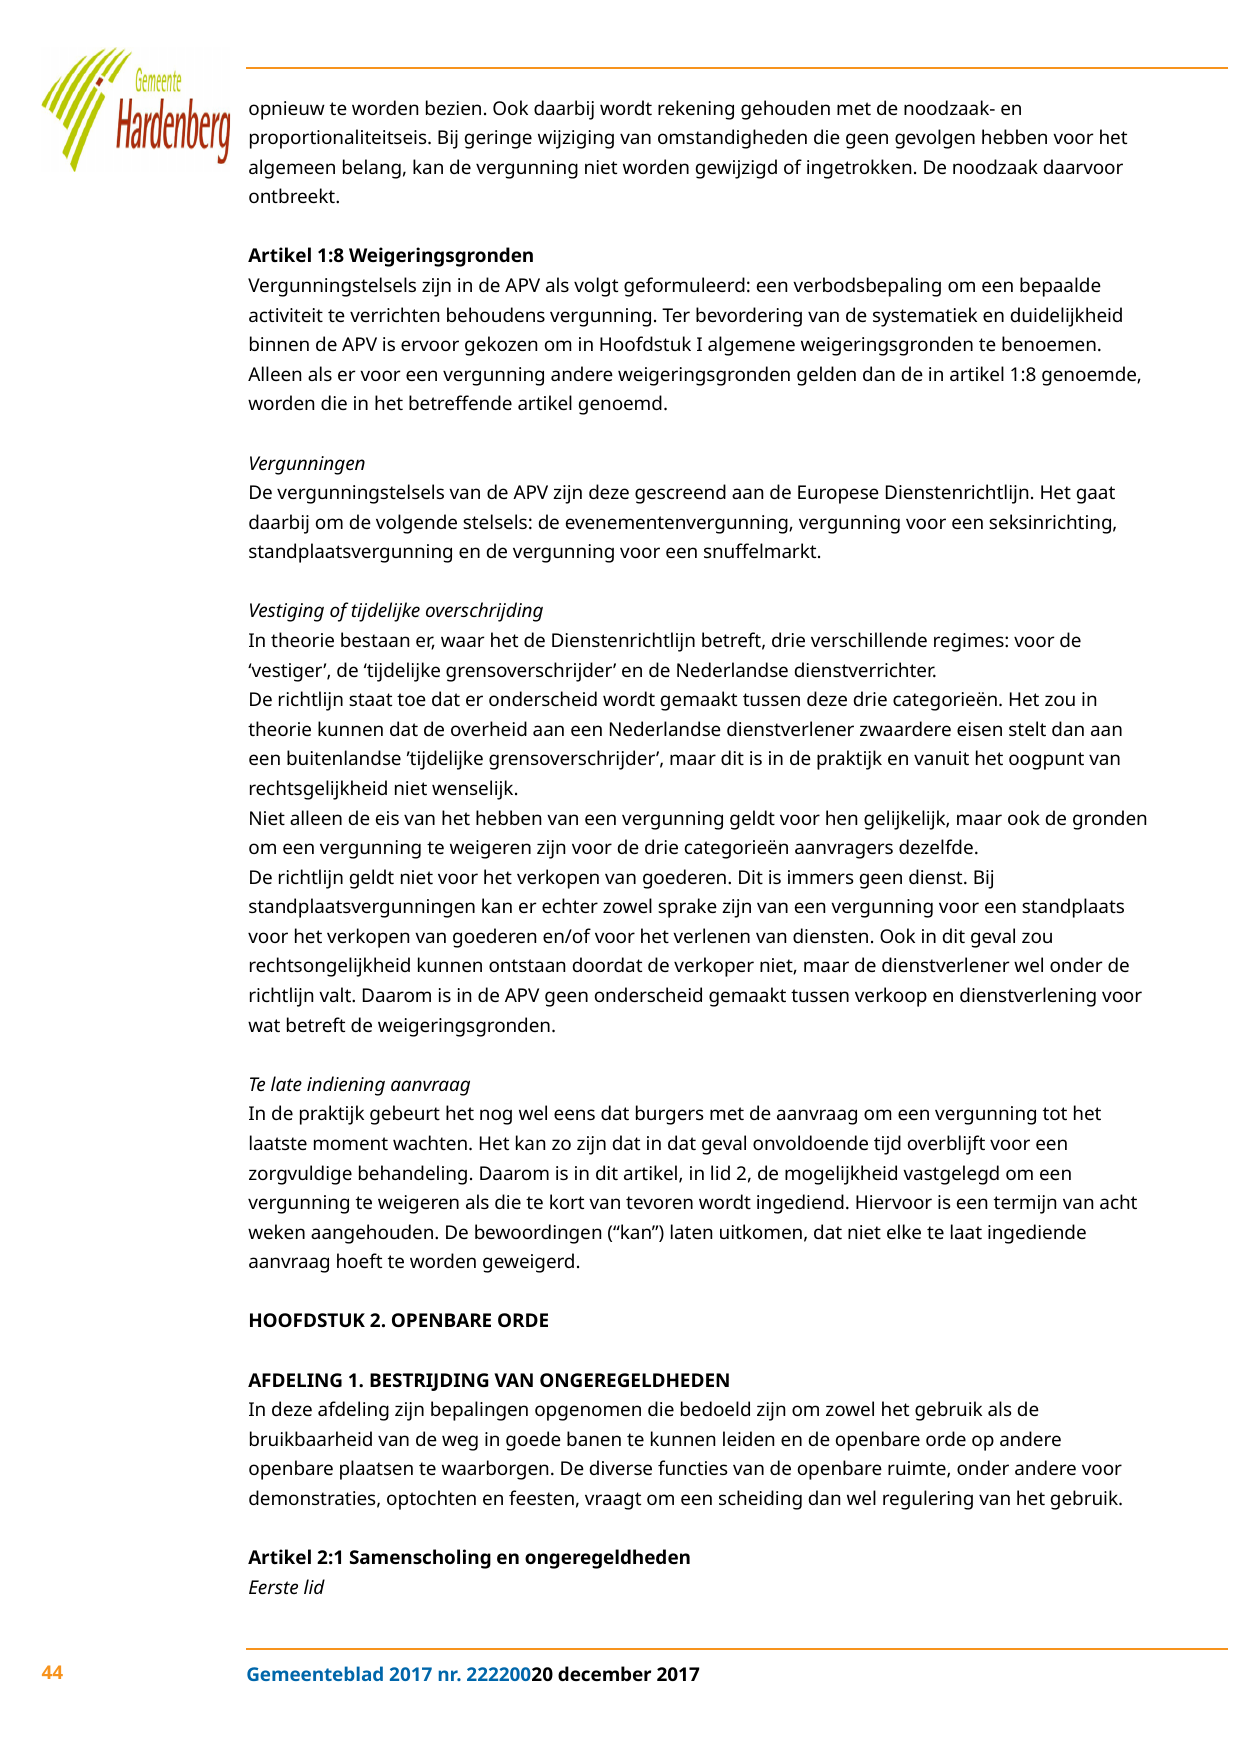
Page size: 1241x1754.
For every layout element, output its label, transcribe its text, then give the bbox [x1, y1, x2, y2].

text HOOFDSTUK 2. OPENBARE ORDE [248, 1308, 1152, 1333]
text Artikel 2:1 Samenscholing en ongeregeldheden [248, 1544, 1152, 1570]
text Eerste lid [248, 1574, 1152, 1600]
text Niet alleen de eis van het hebben van een vergunning geldt voor hen gelijkelijk, maar ook de gronden om een vergunning te weigeren zijn voor de drie categorieën aanvragers dezelfde. [248, 805, 1152, 860]
text opnieuw te worden bezien. Ook daarbij wordt rekening gehouden met de noodzaak- en proportionaliteitseis. Bij geringe wijziging van omstandigheden die geen gevolgen hebben voor het algemeen belang, kan de vergunning niet worden gewijzigd of ingetrokken. De noodzaak daarvoor ontbreekt. [248, 95, 1152, 209]
text De richtlijn geldt niet voor het verkopen van goederen. Dit is immers geen dienst. Bij standplaatsvergunningen kan er echter zowel sprake zijn van een vergunning voor een standplaats voor het verkopen van goederen en/of voor het verlenen van diensten. Ook in dit geval zou rechtsongelijkheid kunnen ontstaan doordat de verkoper niet, maar de dienstverlener wel onder de richtlijn valt. Daarom is in de APV geen onderscheid gemaakt tussen verkoop en dienstverlening voor wat betreft de weigeringsgronden. [248, 864, 1152, 1038]
text Vestiging of tijdelijke overschrijding [248, 598, 1152, 623]
text In de praktijk gebeurt het nog wel eens dat burgers met de aanvraag om een vergunning tot het laatste moment wachten. Het kan zo zijn dat in dat geval onvoldoende tijd overblijft voor een zorgvuldige behandeling. Daarom is in dit artikel, in lid 2, de mogelijkheid vastgelegd om een vergunning te weigeren als die te kort van tevoren wordt ingediend. Hiervoor is een termijn van acht weken aangehouden. De bewoordingen (“kan”) laten uitkomen, dat niet elke te laat ingediende aanvraag hoeft te worden geweigerd. [248, 1101, 1152, 1274]
text Vergunningstelsels zijn in de APV als volgt geformuleerd: een verbodsbepaling om een bepaalde activiteit te verrichten behoudens vergunning. Ter bevordering van de systematiek en duidelijkheid binnen de APV is ervoor gekozen om in Hoofdstuk I algemene weigeringsgronden te benoemen. Alleen als er voor een vergunning andere weigeringsgronden gelden dan de in artikel 1:8 genoemde, worden die in het betreffende artikel genoemd. [248, 272, 1152, 416]
text In deze afdeling zijn bepalingen opgenomen die bedoeld zijn om zowel het gebruik als de bruikbaarheid van de weg in goede banen te kunnen leiden en de openbare orde op andere openbare plaatsen te waarborgen. De diverse functies van de openbare ruimte, onder andere voor demonstraties, optochten en feesten, vraagt om een scheiding dan wel regulering van het gebruik. [248, 1396, 1152, 1511]
picture [41, 47, 231, 172]
text Te late indiening aanvraag [248, 1071, 1152, 1097]
text De richtlijn staat toe dat er onderscheid wordt gemaakt tussen deze drie categorieën. Het zou in theorie kunnen dat de overheid aan een Nederlandse dienstverlener zwaardere eisen stelt dan aan een buitenlandse ’tijdelijke grensoverschrijder’, maar dit is in de praktijk en vanuit het oogpunt van rechtsgelijkheid niet wenselijk. [248, 686, 1152, 801]
text AFDELING 1. BESTRIJDING VAN ONGEREGELDHEDEN [248, 1367, 1152, 1393]
text Artikel 1:8 Weigeringsgronden [248, 243, 1152, 268]
text De vergunningstelsels van de APV zijn deze gescreend aan de Europese Dienstenrichtlijn. Het gaat daarbij om de volgende stelsels: de evenementenvergunning, vergunning voor een seksinrichting, standplaatsvergunning en de vergunning voor een snuffelmarkt. [248, 479, 1152, 564]
text In theorie bestaan er, waar het de Dienstenrichtlijn betreft, drie verschillende regimes: voor de ‘vestiger’, de ‘tijdelijke grensoverschrijder’ en de Nederlandse dienstverrichter. [248, 627, 1152, 683]
text Vergunningen [248, 450, 1152, 476]
